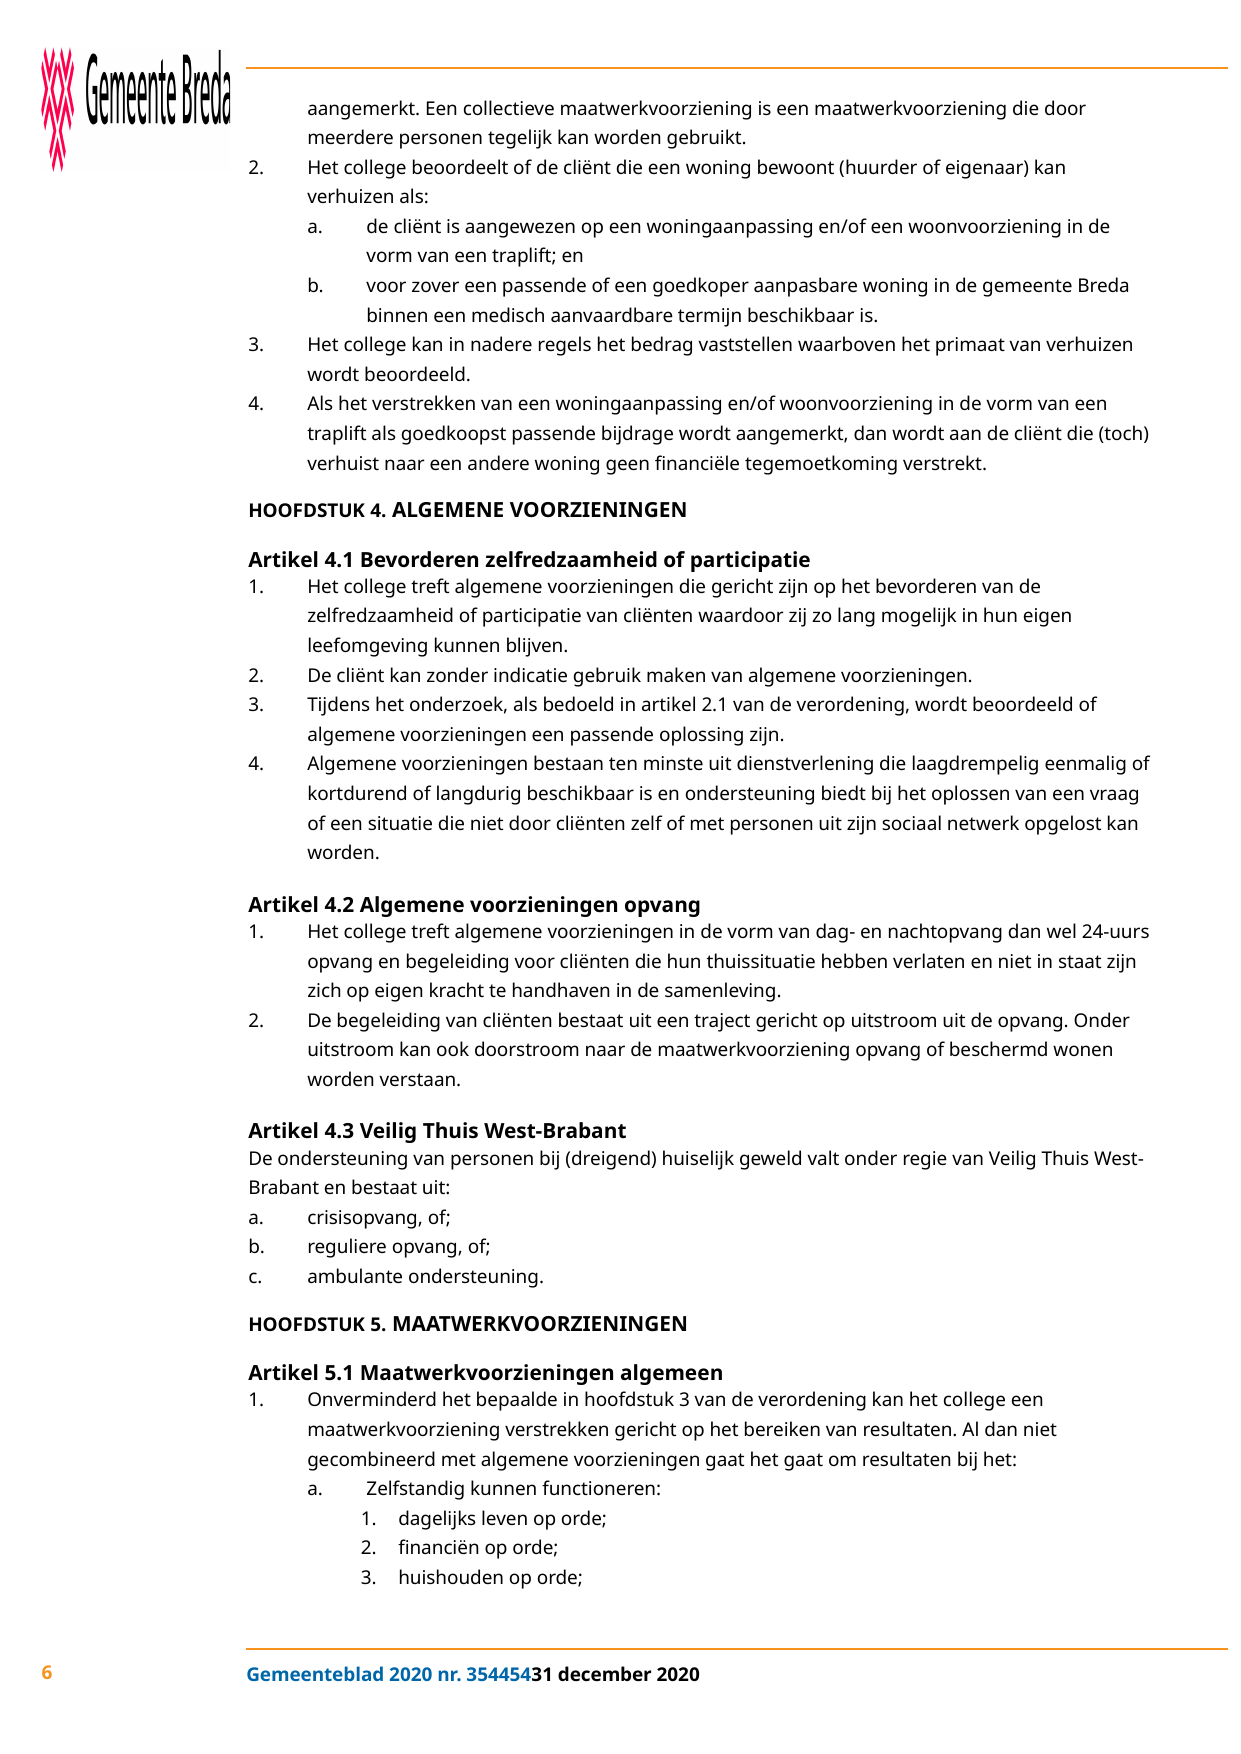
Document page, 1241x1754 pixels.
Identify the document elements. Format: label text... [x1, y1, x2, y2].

list financiën op orde; [361, 1534, 1152, 1560]
text Artikel 5.1 Maatwerkvoorzieningen algemeen [248, 1358, 1152, 1387]
list ambulante ondersteuning. [248, 1263, 1152, 1289]
text Artikel 4.3 Veilig Thuis West-Brabant [248, 1117, 1152, 1145]
list Het college treft algemene voorzieningen in de vorm van dag- en nachtopvang dan wel 24-uurs opvang en begeleiding voor cliënten die hun thuissituatie hebben verlaten en niet in staat zijn zich op eigen kracht te handhaven in de samenleving. [248, 918, 1152, 1003]
list reguliere opvang, of; [248, 1234, 1152, 1259]
list dagelijks leven op orde; [361, 1505, 1152, 1531]
list Zelfstandig kunnen functioneren: [307, 1475, 1152, 1501]
list Als het verstrekken van een woningaanpassing en/of woonvoorziening in de vorm van een traplift als goedkoopst passende bijdrage wordt aangemerkt, dan wordt aan de cliënt die (toch) verhuist naar een andere woning geen financiële tegemoetkoming verstrekt. [248, 391, 1152, 476]
text HOOFDSTUK 4. ALGEMENE VOORZIENINGEN [248, 495, 1152, 524]
text Artikel 4.1 Bevorderen zelfredzaamheid of participatie [248, 545, 1152, 573]
list voor zover een passende of een goedkoper aanpasbare woning in de gemeente Breda binnen een medisch aanvaardbare termijn beschikbaar is. [307, 272, 1152, 328]
list Tijdens het onderzoek, als bedoeld in artikel 2.1 van de verordening, wordt beoordeeld of algemene voorzieningen een passende oplossing zijn. [248, 691, 1152, 747]
text HOOFDSTUK 5. MAATWERKVOORZIENINGEN [248, 1309, 1152, 1337]
list De cliënt kan zonder indicatie gebruik maken van algemene voorzieningen. [248, 662, 1152, 688]
picture [41, 47, 231, 172]
list De begeleiding van cliënten bestaat uit een traject gericht op uitstroom uit de opvang. Onder uitstroom kan ook doorstroom naar de maatwerkvoorziening opvang of beschermd wonen worden verstaan. [248, 1007, 1152, 1092]
text De ondersteuning van personen bij (dreigend) huiselijk geweld valt onder regie van Veilig Thuis West-Brabant en bestaat uit: [248, 1145, 1152, 1200]
list huishouden op orde; [361, 1564, 1152, 1590]
list Het college kan in nadere regels het bedrag vaststellen waarboven het primaat van verhuizen wordt beoordeeld. [248, 331, 1152, 387]
list de cliënt is aangewezen op een woningaanpassing en/of een woonvoorziening in de vorm van een traplift; en [307, 213, 1152, 268]
text Artikel 4.2 Algemene voorzieningen opvang [248, 890, 1152, 918]
list crisisopvang, of; [248, 1204, 1152, 1230]
list Het college treft algemene voorzieningen die gericht zijn op het bevorderen van de zelfredzaamheid of participatie van cliënten waardoor zij zo lang mogelijk in hun eigen leefomgeving kunnen blijven. [248, 573, 1152, 658]
list Algemene voorzieningen bestaan ten minste uit dienstverlening die laagdrempelig eenmalig of kortdurend of langdurig beschikbaar is en ondersteuning biedt bij het oplossen van een vraag of een situatie die niet door cliënten zelf of met personen uit zijn sociaal netwerk opgelost kan worden. [248, 751, 1152, 865]
list Het college beoordeelt of de cliënt die een woning bewoont (huurder of eigenaar) kan verhuizen als: [248, 154, 1152, 209]
list Onverminderd het bepaalde in hoofdstuk 3 van de verordening kan het college een maatwerkvoorziening verstrekken gericht op het bereiken van resultaten. Al dan niet gecombineerd met algemene voorzieningen gaat het gaat om resultaten bij het: [248, 1387, 1152, 1472]
list aangemerkt. Een collectieve maatwerkvoorziening is een maatwerkvoorziening die door meerdere personen tegelijk kan worden gebruikt. [248, 95, 1152, 150]
